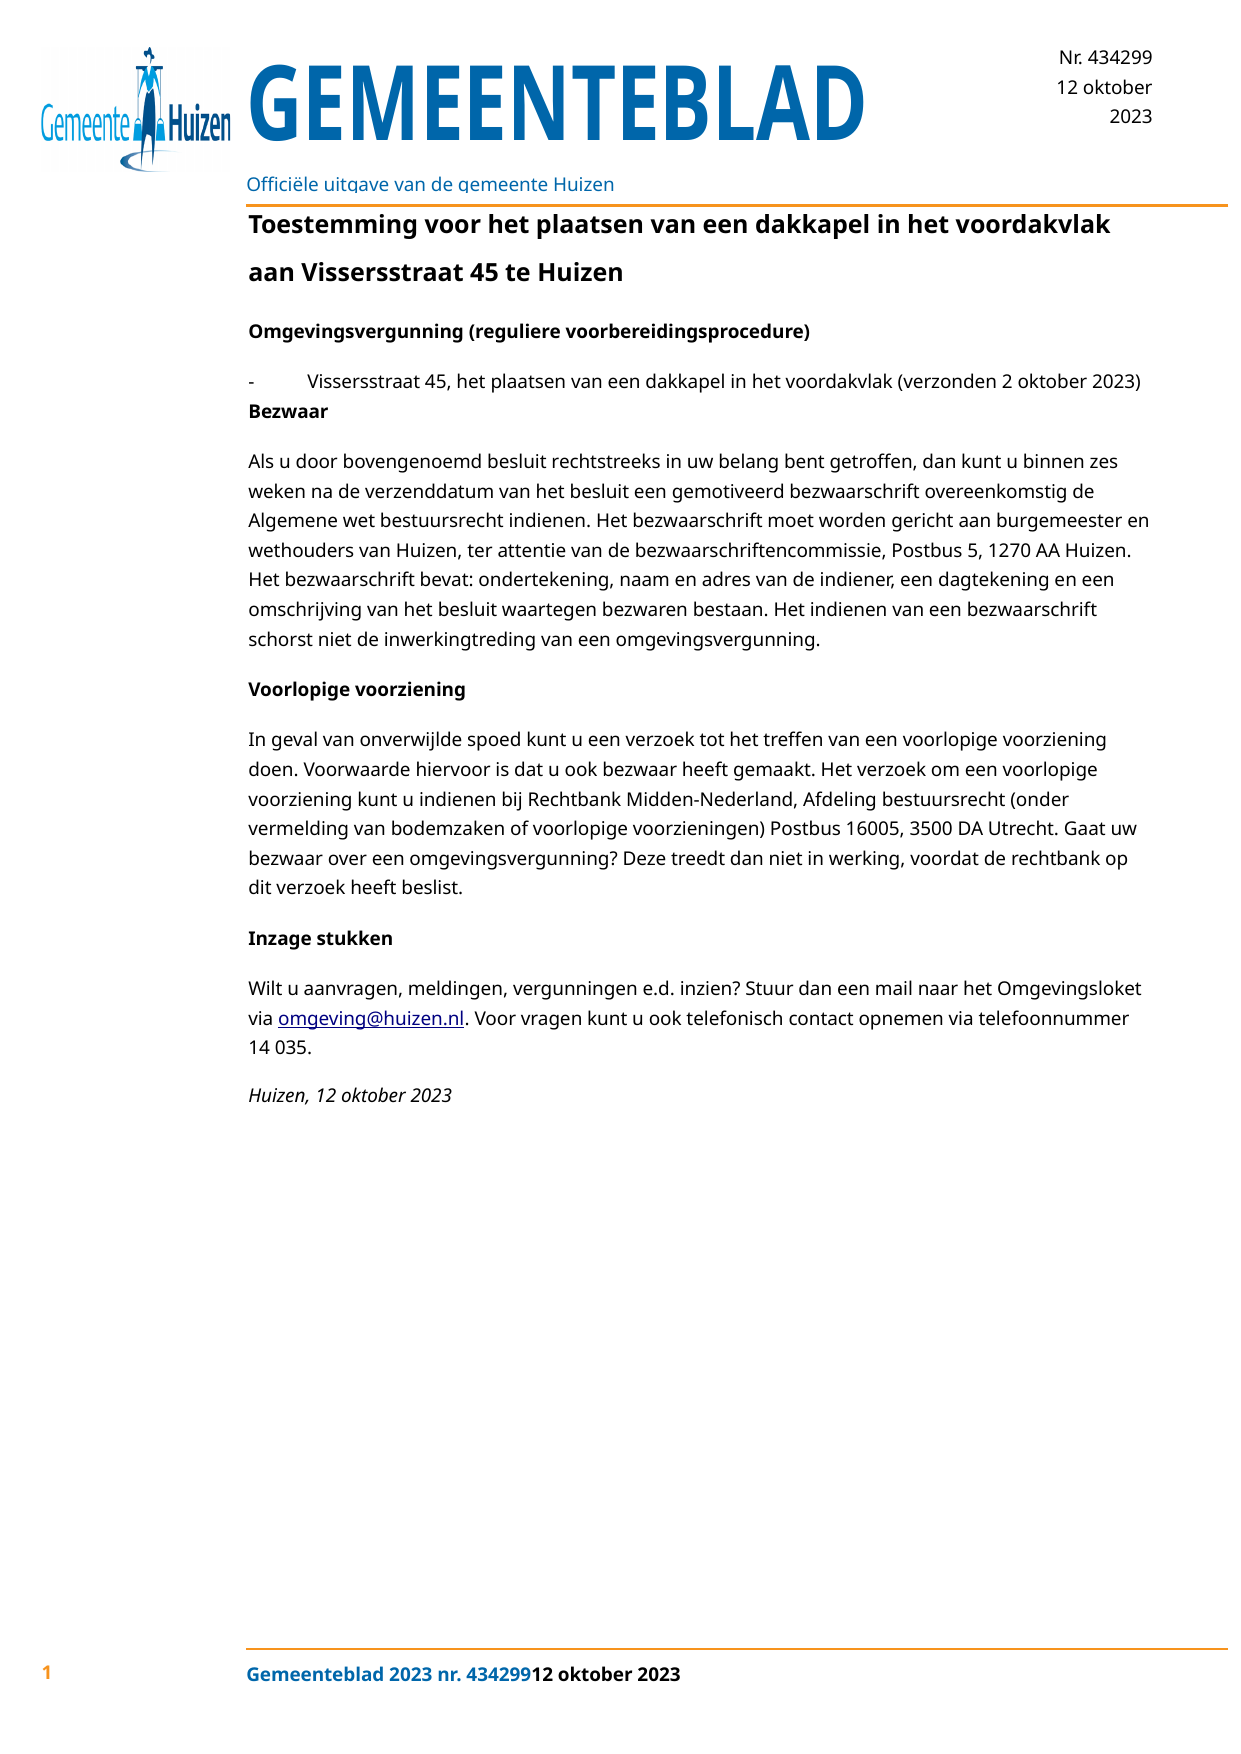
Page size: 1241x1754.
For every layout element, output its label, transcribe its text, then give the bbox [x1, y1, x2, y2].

text Als u door bovengenoemd besluit rechtstreeks in uw belang bent getroffen, dan kunt u binnen zes weken na de verzenddatum van het besluit een gemotiveerd bezwaarschrift overeenkomstig de Algemene wet bestuursrecht indienen. Het bezwaarschrift moet worden gericht aan burgemeester en wethouders van Huizen, ter attentie van de bezwaarschriftencommissie, Postbus 5, 1270 AA Huizen. Het bezwaarschrift bevat: ondertekening, naam en adres van de indiener, een dagtekening en een omschrijving van het besluit waartegen bezwaren bestaan. Het indienen van een bezwaarschrift schorst niet de inwerkingtreding van een omgevingsvergunning. [248, 448, 1152, 652]
text Voorlopige voorziening [248, 676, 1152, 702]
text Omgevingsvergunning (reguliere voorbereidingsprocedure) [248, 318, 1152, 344]
text Huizen, 12 oktober 2023 [248, 1082, 1152, 1108]
list Vissersstraat 45, het plaatsen van een dakkapel in het voordakvlak (verzonden 2 oktober 2023) [248, 368, 1152, 394]
text In geval van onverwijlde spoed kunt u een verzoek tot het treffen van een voorlopige voorziening doen. Voorwaarde hiervoor is dat u ook bezwaar heeft gemaakt. Het verzoek om een voorlopige voorziening kunt u indienen bij Rechtbank Midden-Nederland, Afdeling bestuursrecht (onder vermelding van bodemzaken of voorlopige voorzieningen) Postbus 16005, 3500 DA Utrecht. Gaat uw bezwaar over een omgevingsvergunning? Deze treedt dan niet in werking, voordat de rechtbank op dit verzoek heeft beslist. [248, 727, 1152, 900]
picture [41, 47, 231, 172]
text Bezwaar [248, 398, 1152, 424]
text Wilt u aanvragen, meldingen, vergunningen e.d. inzien? Stuur dan een mail naar het Omgevingsloket via omgeving@huizen.nl. Voor vragen kunt u ook telefonisch contact opnemen via telefoonnummer 14 035. [248, 975, 1152, 1060]
text Toestemming voor het plaatsen van een dakkapel in het voordakvlak aan Vissersstraat 45 te Huizen [248, 207, 1152, 288]
text Inzage stukken [248, 925, 1152, 951]
